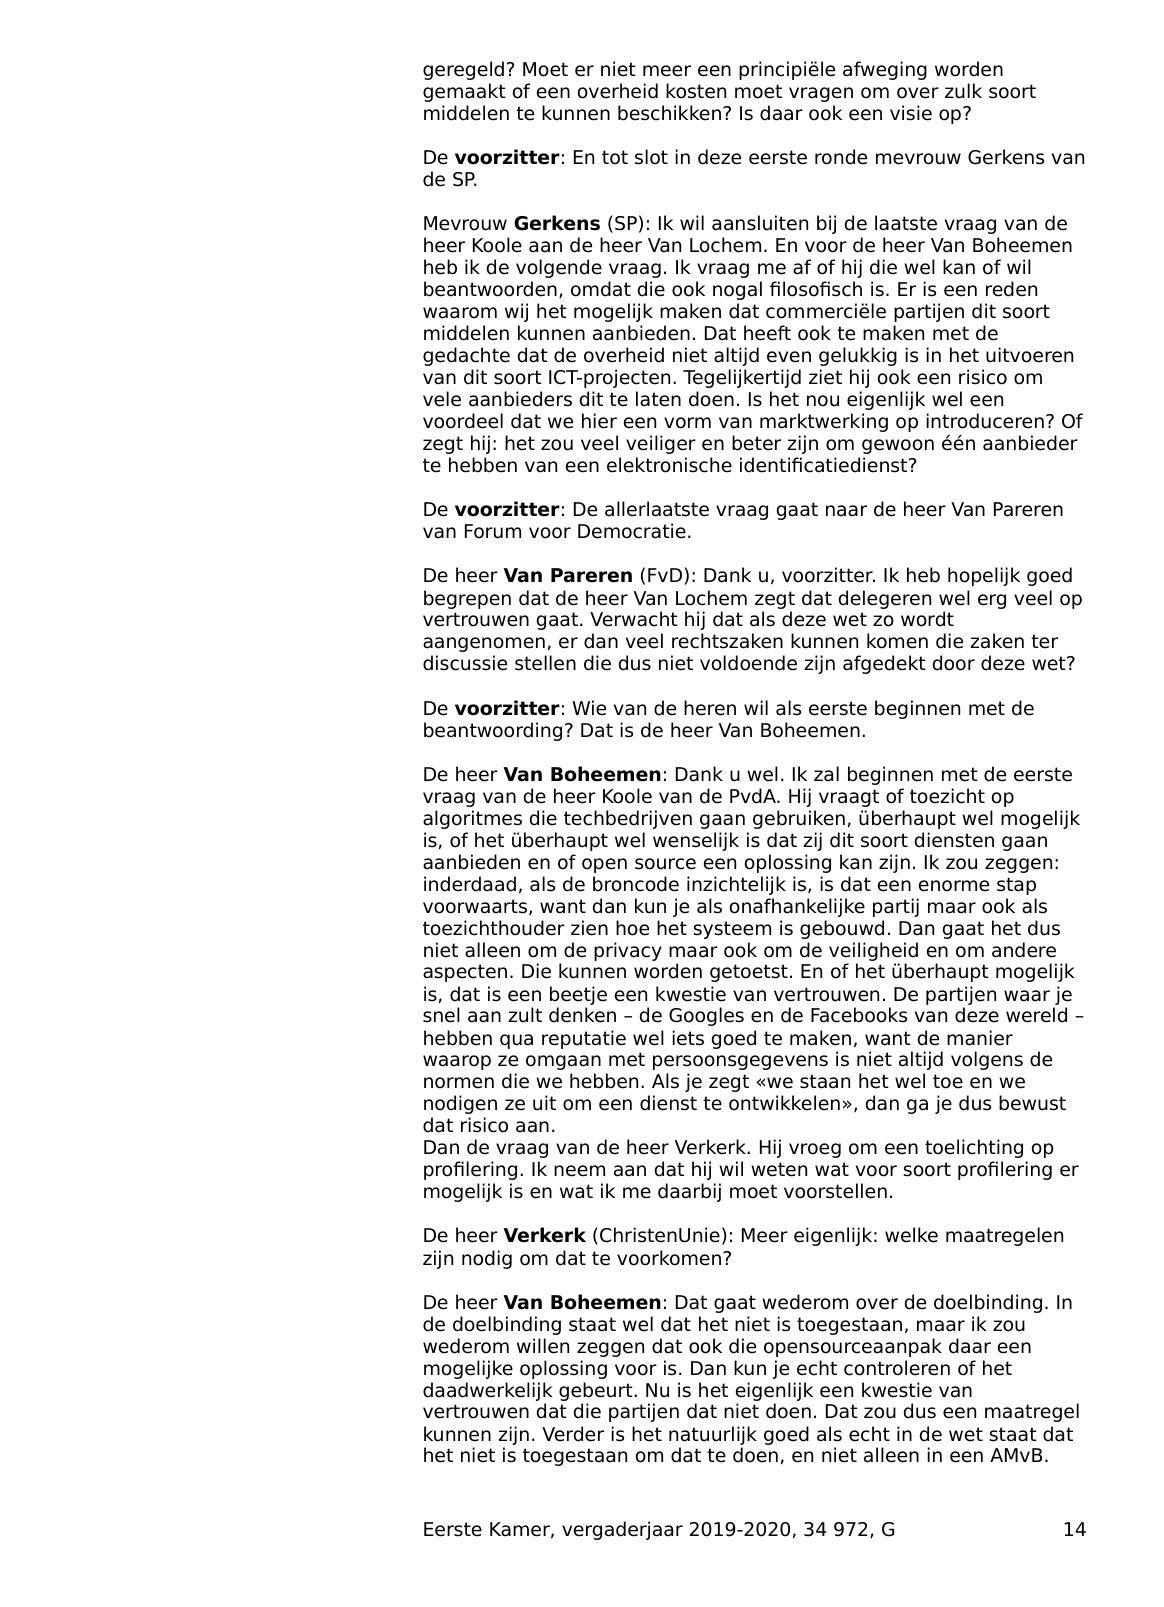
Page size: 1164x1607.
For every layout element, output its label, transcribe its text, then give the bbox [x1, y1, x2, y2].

text De voorzitter: Wie van de heren wil als eerste beginnen met de beantwoording? Dat is de heer Van Boheemen. [422, 697, 1087, 741]
text De voorzitter: De allerlaatste vraag gaat naar de heer Van Pareren van Forum voor Democratie. [422, 499, 1087, 543]
text De heer Van Pareren (FvD): Dank u, voorzitter. Ik heb hopelijk goed begrepen dat de heer Van Lochem zegt dat delegeren wel erg veel op vertrouwen gaat. Verwacht hij dat als deze wet zo wordt aangenomen, er dan veel rechtszaken kunnen komen die zaken ter discussie stellen die dus niet voldoende zijn afgedekt door deze wet? [422, 565, 1087, 675]
text geregeld? Moet er niet meer een principiële afweging worden gemaakt of een overheid kosten moet vragen om over zulk soort middelen te kunnen beschikken? Is daar ook een visie op? [422, 59, 1087, 125]
text De voorzitter: En tot slot in deze eerste ronde mevrouw Gerkens van de SP. [422, 147, 1087, 191]
text De heer Van Boheemen: Dat gaat wederom over de doelbinding. In de doelbinding staat wel dat het niet is toegestaan, maar ik zou wederom willen zeggen dat ook die opensourceaanpak daar een mogelijke oplossing voor is. Dan kun je echt controleren of het daadwerkelijk gebeurt. Nu is het eigenlijk een kwestie van vertrouwen dat die partijen dat niet doen. Dat zou dus een maatregel kunnen zijn. Verder is het natuurlijk goed als echt in de wet staat dat het niet is toegestaan om dat te doen, en niet alleen in een AMvB. [422, 1292, 1087, 1467]
text De heer Verkerk (ChristenUnie): Meer eigenlijk: welke maatregelen zijn nodig om dat te voorkomen? [422, 1225, 1087, 1269]
text Mevrouw Gerkens (SP): Ik wil aansluiten bij de laatste vraag van de heer Koole aan de heer Van Lochem. En voor de heer Van Boheemen heb ik de volgende vraag. Ik vraag me af of hij die wel kan of wil beantwoorden, omdat die ook nogal filosofisch is. Er is een reden waarom wij het mogelijk maken dat commerciële partijen dit soort middelen kunnen aanbieden. Dat heeft ook te maken met de gedachte dat de overheid niet altijd even gelukkig is in het uitvoeren van dit soort ICT-projecten. Tegelijkertijd ziet hij ook een risico om vele aanbieders dit te laten doen. Is het nou eigenlijk wel een voordeel dat we hier een vorm van marktwerking op introduceren? Of zegt hij: het zou veel veiliger en beter zijn om gewoon één aanbieder te hebben van een elektronische identificatiedienst? [422, 213, 1087, 477]
text De heer Van Boheemen: Dank u wel. Ik zal beginnen met de eerste vraag van de heer Koole van de PvdA. Hij vraagt of toezicht op algoritmes die techbedrijven gaan gebruiken, überhaupt wel mogelijk is, of het überhaupt wel wenselijk is dat zij dit soort diensten gaan aanbieden en of open source een oplossing kan zijn. Ik zou zeggen: inderdaad, als de broncode inzichtelijk is, is dat een enorme stap voorwaarts, want dan kun je als onafhankelijke partij maar ook als toezichthouder zien hoe het systeem is gebouwd. Dan gaat het dus niet alleen om de privacy maar ook om de veiligheid en om andere aspecten. Die kunnen worden getoetst. En of het überhaupt mogelijk is, dat is een beetje een kwestie van vertrouwen. De partijen waar je snel aan zult denken – de Googles en de Facebooks van deze wereld – hebben qua reputatie wel iets goed te maken, want de manier waarop ze omgaan met persoonsgegevens is niet altijd volgens de normen die we hebben. Als je zegt «we staan het wel toe en we nodigen ze uit om een dienst te ontwikkelen», dan ga je dus bewust dat risico aan. [422, 764, 1087, 1137]
text Dan de vraag van de heer Verkerk. Hij vroeg om een toelichting op profilering. Ik neem aan dat hij wil weten wat voor soort profilering er mogelijk is en wat ik me daarbij moet voorstellen. [422, 1137, 1087, 1203]
